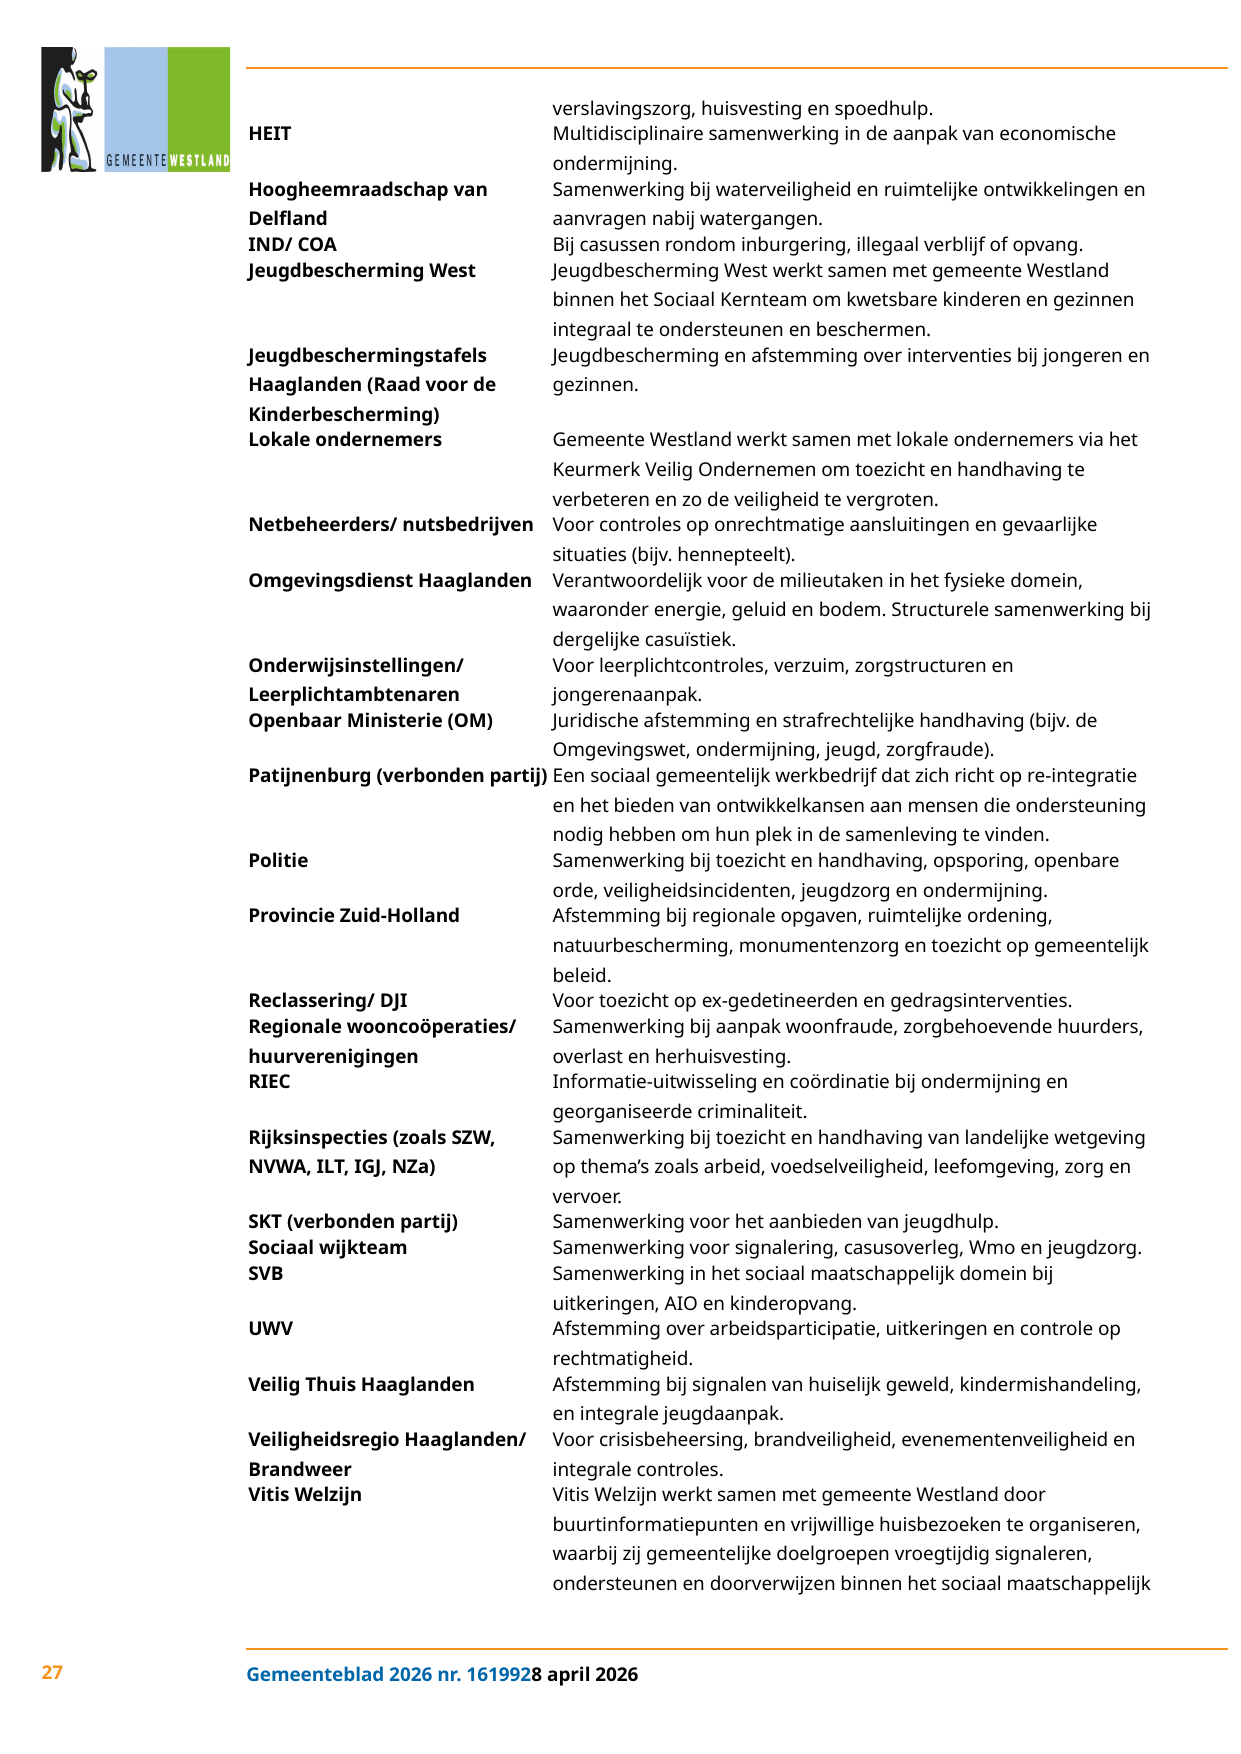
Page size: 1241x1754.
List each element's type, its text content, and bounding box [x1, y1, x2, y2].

table_cell RIEC [248, 1069, 552, 1124]
table_cell Regionale wooncoöperaties/ huurverenigingen [248, 1013, 552, 1068]
table_cell HEIT [248, 121, 552, 176]
table_cell IND/ COA [248, 231, 552, 257]
table_cell verslavingszorg, huisvesting en spoedhulp. [553, 95, 1152, 121]
table_cell SVB [248, 1260, 552, 1316]
table_cell Jeugdbescherming West werkt samen met gemeente Westland binnen het Sociaal Kernteam om kwetsbare kinderen en gezinnen integraal te ondersteunen en beschermen. [553, 257, 1152, 342]
table_cell Samenwerking voor het aanbieden van jeugdhulp. [553, 1209, 1152, 1234]
table_cell Afstemming bij regionale opgaven, ruimtelijke ordening, natuurbescherming, monumentenzorg en toezicht op gemeentelijk beleid. [553, 903, 1152, 987]
table_cell Afstemming bij signalen van huiselijk geweld, kindermishandeling, en integrale jeugdaanpak. [553, 1371, 1152, 1426]
table_cell Veilig Thuis Haaglanden [248, 1371, 552, 1426]
picture [41, 47, 231, 172]
table_cell Provincie Zuid-Holland [248, 903, 552, 987]
table_cell Een sociaal gemeentelijk werkbedrijf dat zich richt op re-integratie en het bieden van ontwikkelkansen aan mensen die ondersteuning nodig hebben om hun plek in de samenleving te vinden. [553, 763, 1152, 847]
table_cell Samenwerking bij aanpak woonfraude, zorgbehoevende huurders, overlast en herhuisvesting. [553, 1013, 1152, 1068]
table_cell Samenwerking voor signalering, casusoverleg, Wmo en jeugdzorg. [553, 1235, 1152, 1260]
table_cell Vitis Welzijn [248, 1481, 552, 1596]
table_cell Voor leerplichtcontroles, verzuim, zorgstructuren en jongerenaanpak. [553, 652, 1152, 707]
table_cell Gemeente Westland werkt samen met lokale ondernemers via het Keurmerk Veilig Ondernemen om toezicht en handhaving te verbeteren en zo de veiligheid te vergroten. [553, 427, 1152, 512]
table_cell Bij casussen rondom inburgering, illegaal verblijf of opvang. [553, 231, 1152, 257]
table_cell Voor crisisbeheersing, brandveiligheid, evenementenveiligheid en integrale controles. [553, 1426, 1152, 1481]
table_cell Multidisciplinaire samenwerking in de aanpak van economische ondermijning. [553, 121, 1152, 176]
table_cell Verantwoordelijk voor de milieutaken in het fysieke domein, waaronder energie, geluid en bodem. Structurele samenwerking bij dergelijke casuïstiek. [553, 567, 1152, 652]
table_cell Patijnenburg (verbonden partij) [248, 763, 552, 847]
table_cell Politie [248, 847, 552, 903]
table_cell Afstemming over arbeidsparticipatie, uitkeringen en controle op rechtmatigheid. [553, 1316, 1152, 1371]
table_cell Openbaar Ministerie (OM) [248, 707, 552, 762]
table_cell Samenwerking bij waterveiligheid en ruimtelijke ontwikkelingen en aanvragen nabij watergangen. [553, 176, 1152, 231]
table_cell Samenwerking bij toezicht en handhaving van landelijke wetgeving op thema’s zoals arbeid, voedselveiligheid, leefomgeving, zorg en vervoer. [553, 1124, 1152, 1209]
table_cell Samenwerking in het sociaal maatschappelijk domein bij uitkeringen, AIO en kinderopvang. [553, 1260, 1152, 1316]
table_cell Voor toezicht op ex-gedetineerden en gedragsinterventies. [553, 988, 1152, 1013]
table_cell Jeugdbeschermingstafels Haaglanden (Raad voor de Kinderbescherming) [248, 342, 552, 427]
table_cell SKT (verbonden partij) [248, 1209, 552, 1234]
table_cell Informatie-uitwisseling en coördinatie bij ondermijning en georganiseerde criminaliteit. [553, 1069, 1152, 1124]
table_cell Voor controles op onrechtmatige aansluitingen en gevaarlijke situaties (bijv. hennepteelt). [553, 512, 1152, 567]
table_cell Juridische afstemming en strafrechtelijke handhaving (bijv. de Omgevingswet, ondermijning, jeugd, zorgfraude). [553, 707, 1152, 762]
table_cell Rijksinspecties (zoals SZW, NVWA, ILT, IGJ, NZa) [248, 1124, 552, 1209]
table_cell Lokale ondernemers [248, 427, 552, 512]
table_cell Sociaal wijkteam [248, 1235, 552, 1260]
table_cell Netbeheerders/ nutsbedrijven [248, 512, 552, 567]
table_cell Samenwerking bij toezicht en handhaving, opsporing, openbare orde, veiligheidsincidenten, jeugdzorg en ondermijning. [553, 847, 1152, 903]
table_cell Jeugdbescherming en afstemming over interventies bij jongeren en gezinnen. [553, 342, 1152, 427]
table_cell UWV [248, 1316, 552, 1371]
table_cell Veiligheidsregio Haaglanden/ Brandweer [248, 1426, 552, 1481]
table_cell Vitis Welzijn werkt samen met gemeente Westland door buurtinformatiepunten en vrijwillige huisbezoeken te organiseren, waarbij zij gemeentelijke doelgroepen vroegtijdig signaleren, ondersteunen en doorverwijzen binnen het sociaal maatschappelijk [553, 1481, 1152, 1596]
table_cell [248, 95, 552, 121]
table_cell Onderwijsinstellingen/ Leerplichtambtenaren [248, 652, 552, 707]
table_cell Hoogheemraadschap van Delfland [248, 176, 552, 231]
table_cell Omgevingsdienst Haaglanden [248, 567, 552, 652]
table_cell Reclassering/ DJI [248, 988, 552, 1013]
table_cell Jeugdbescherming West [248, 257, 552, 342]
